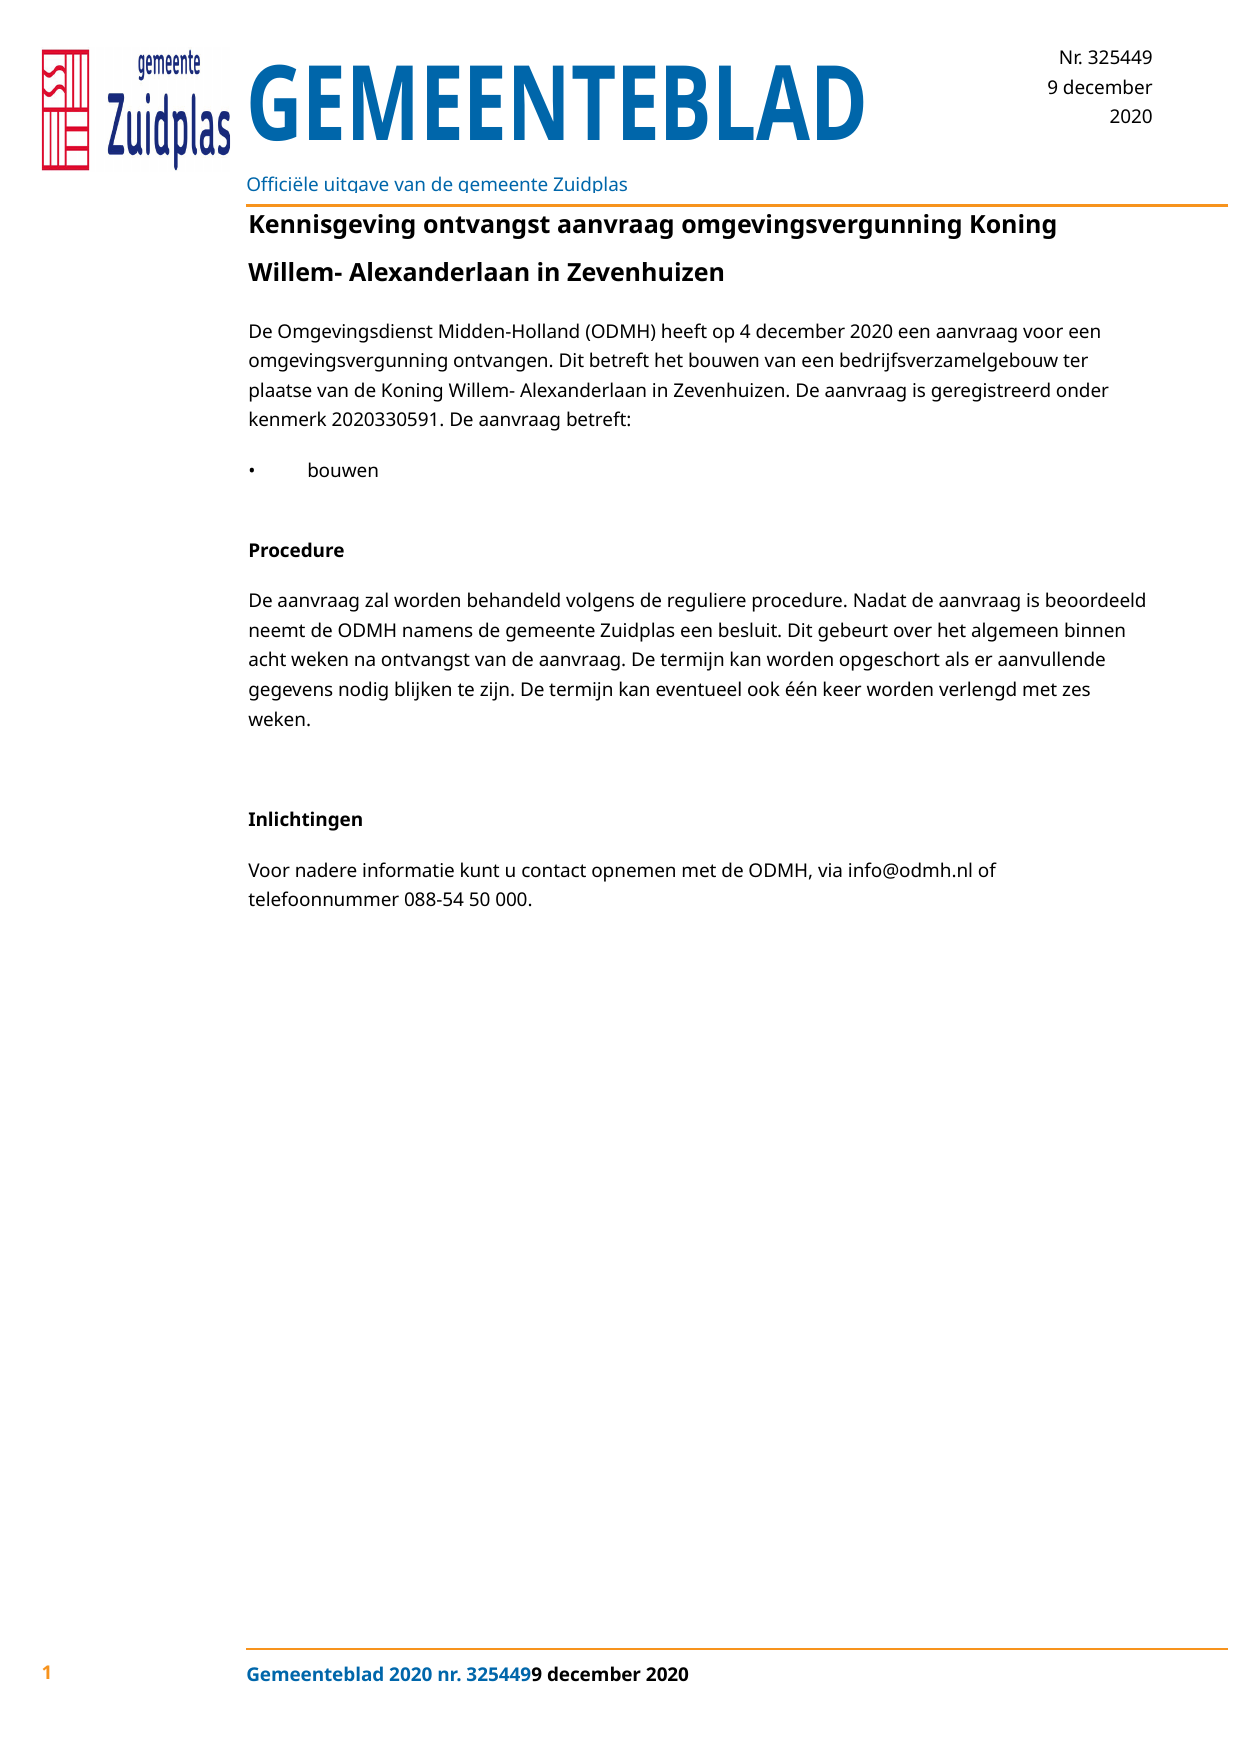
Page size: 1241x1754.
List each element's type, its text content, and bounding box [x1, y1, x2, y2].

list bouwen [248, 457, 1152, 483]
text De Omgevingsdienst Midden-Holland (ODMH) heeft op 4 december 2020 een aanvraag voor een omgevingsvergunning ontvangen. Dit betreft het bouwen van een bedrijfsverzamelgebouw ter plaatse van de Koning Willem- Alexanderlaan in Zevenhuizen. De aanvraag is geregistreerd onder kenmerk 2020330591. De aanvraag betreft: [248, 318, 1152, 432]
picture [41, 47, 231, 172]
text Procedure [248, 537, 1152, 563]
text Kennisgeving ontvangst aanvraag omgevingsvergunning Koning Willem- Alexanderlaan in Zevenhuizen [248, 207, 1152, 288]
text De aanvraag zal worden behandeld volgens de reguliere procedure. Nadat de aanvraag is beoordeeld neemt de ODMH namens de gemeente Zuidplas een besluit. Dit gebeurt over het algemeen binnen acht weken na ontvangst van de aanvraag. De termijn kan worden opgeschort als er aanvullende gegevens nodig blijken te zijn. De termijn kan eventueel ook één keer worden verlengd met zes weken. [248, 587, 1152, 732]
text Voor nadere informatie kunt u contact opnemen met de ODMH, via info@odmh.nl of telefoonnummer 088-54 50 000. [248, 857, 1152, 912]
text Inlichtingen [248, 807, 1152, 832]
